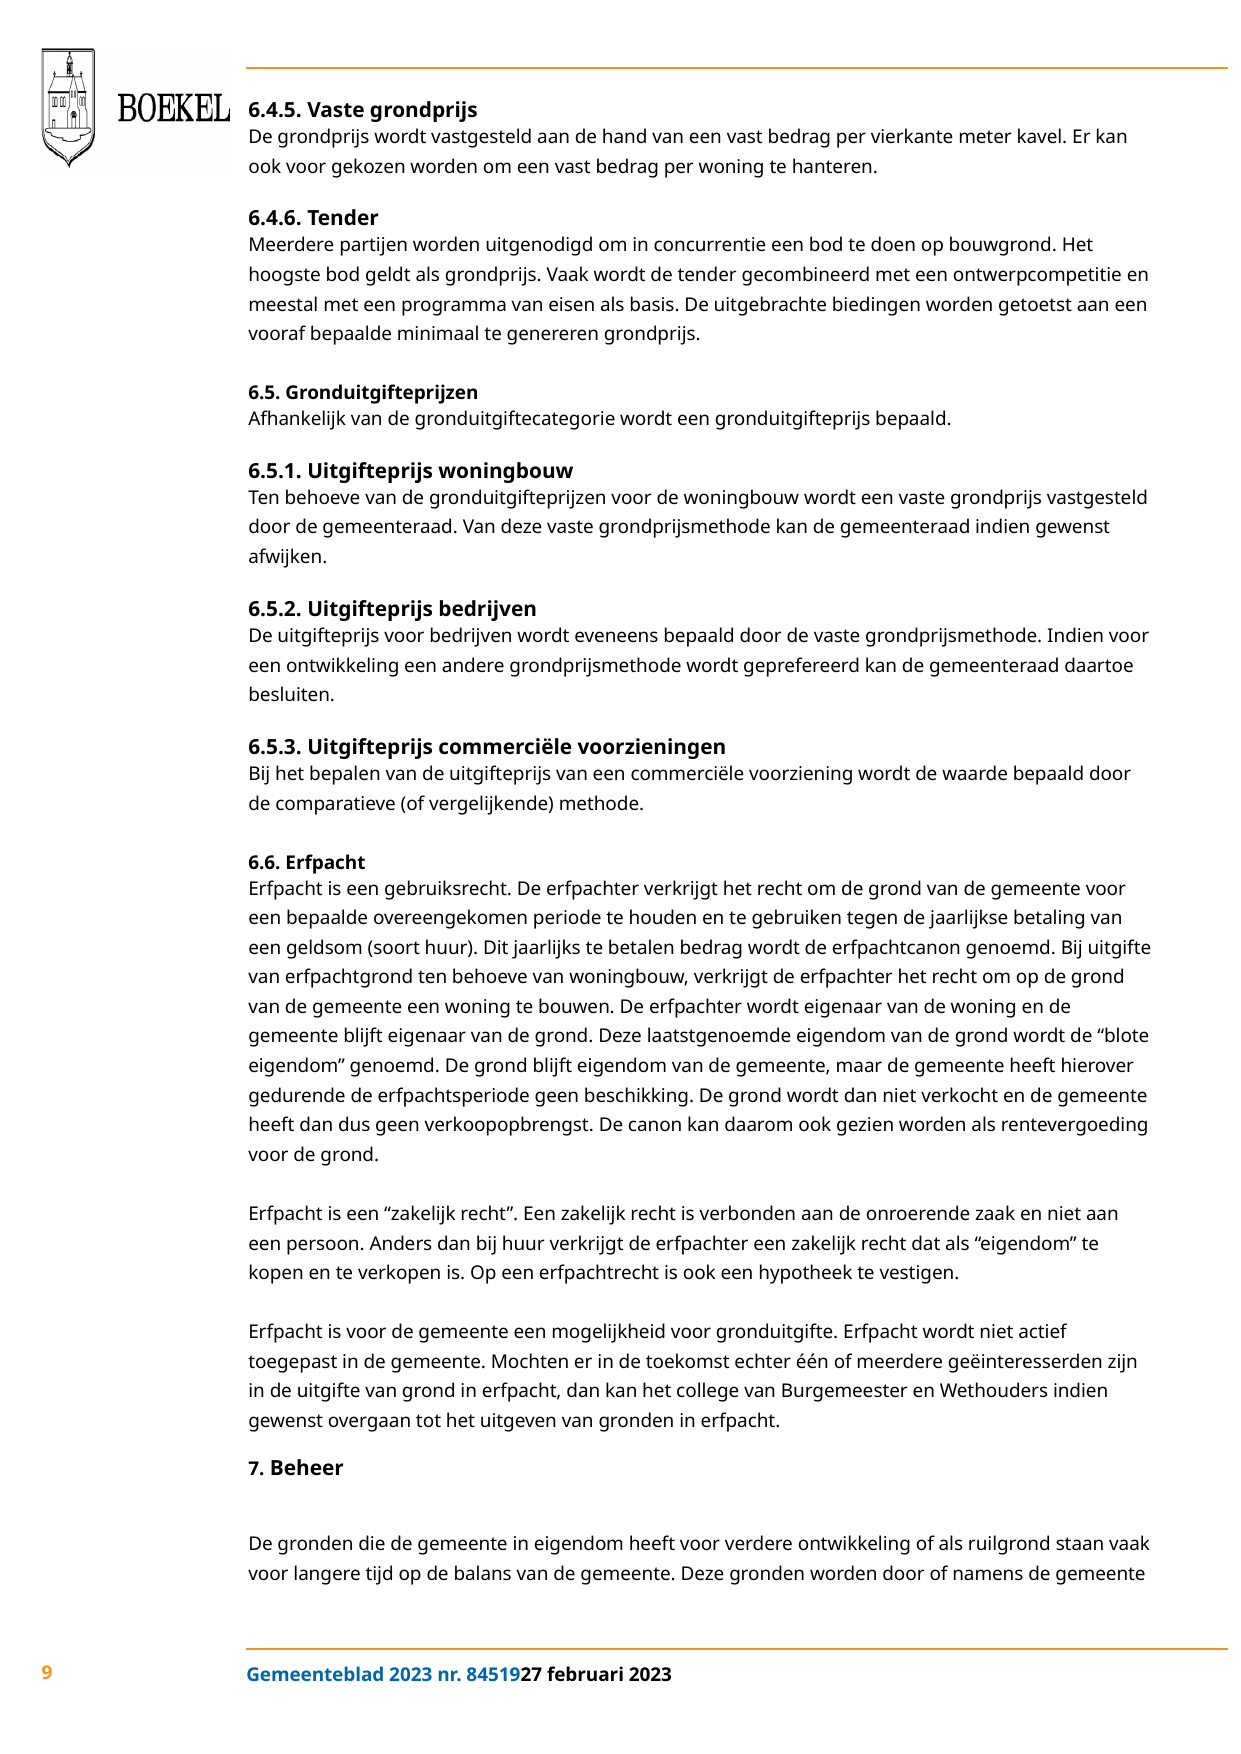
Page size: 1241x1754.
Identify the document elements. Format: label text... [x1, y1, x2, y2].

text Ten behoeve van de gronduitgifteprijzen voor de woningbouw wordt een vaste grondprijs vastgesteld door de gemeenteraad. Van deze vaste grondprijsmethode kan de gemeenteraad indien gewenst afwijken. [248, 484, 1152, 569]
text De uitgifteprijs voor bedrijven wordt eveneens bepaald door de vaste grondprijsmethode. Indien voor een ontwikkeling een andere grondprijsmethode wordt geprefereerd kan de gemeenteraad daartoe besluiten. [248, 622, 1152, 707]
text 6.5.2. Uitgifteprijs bedrijven [248, 594, 1152, 622]
text Bij het bepalen van de uitgifteprijs van een commerciële voorziening wordt de waarde bepaald door de comparatieve (of vergelijkende) methode. [248, 760, 1152, 816]
text Afhankelijk van de gronduitgiftecategorie wordt een gronduitgifteprijs bepaald. [248, 405, 1152, 431]
text 6.5.3. Uitgifteprijs commerciële voorzieningen [248, 732, 1152, 760]
text 6.5.1. Uitgifteprijs woningbouw [248, 456, 1152, 484]
text 6.4.6. Tender [248, 203, 1152, 232]
text 6.4.5. Vaste grondprijs [248, 95, 1152, 123]
text De grondprijs wordt vastgesteld aan de hand van een vast bedrag per vierkante meter kavel. Er kan ook voor gekozen worden om een vast bedrag per woning te hanteren. [248, 123, 1152, 178]
text 6.5. Gronduitgifteprijzen [248, 379, 1152, 405]
text Erfpacht is een “zakelijk recht”. Een zakelijk recht is verbonden aan de onroerende zaak en niet aan een persoon. Anders dan bij huur verkrijgt de erfpachter een zakelijk recht dat als “eigendom” te kopen en te verkopen is. Op een erfpachtrecht is ook een hypotheek te vestigen. [248, 1200, 1152, 1285]
picture [41, 47, 231, 172]
text 6.6. Erfpacht [248, 849, 1152, 875]
text Meerdere partijen worden uitgenodigd om in concurrentie een bod te doen op bouwgrond. Het hoogste bod geldt als grondprijs. Vaak wordt de tender gecombineerd met een ontwerpcompetitie en meestal met een programma van eisen als basis. De uitgebrachte biedingen worden getoetst aan een vooraf bepaalde minimaal te genereren grondprijs. [248, 232, 1152, 346]
text Erfpacht is een gebruiksrecht. De erfpachter verkrijgt het recht om de grond van de gemeente voor een bepaalde overeengekomen periode te houden en te gebruiken tegen de jaarlijkse betaling van een geldsom (soort huur). Dit jaarlijks te betalen bedrag wordt de erfpachtcanon genoemd. Bij uitgifte van erfpachtgrond ten behoeve van woningbouw, verkrijgt de erfpachter het recht om op de grond van de gemeente een woning te bouwen. De erfpachter wordt eigenaar van de woning en de gemeente blijft eigenaar van de grond. Deze laatstgenoemde eigendom van de grond wordt de “blote eigendom” genoemd. De grond blijft eigendom van de gemeente, maar de gemeente heeft hierover gedurende de erfpachtsperiode geen beschikking. De grond wordt dan niet verkocht en de gemeente heeft dan dus geen verkoopopbrengst. De canon kan daarom ook gezien worden als rentevergoeding voor de grond. [248, 875, 1152, 1167]
text Erfpacht is voor de gemeente een mogelijkheid voor gronduitgifte. Erfpacht wordt niet actief toegepast in de gemeente. Mochten er in de toekomst echter één of meerdere geëinteresserden zijn in de uitgifte van grond in erfpacht, dan kan het college van Burgemeester en Wethouders indien gewenst overgaan tot het uitgeven van gronden in erfpacht. [248, 1318, 1152, 1433]
text De gronden die de gemeente in eigendom heeft voor verdere ontwikkeling of als ruilgrond staan vaak voor langere tijd op de balans van de gemeente. Deze gronden worden door of namens de gemeente [248, 1531, 1152, 1586]
text 7. Beheer [248, 1453, 1152, 1481]
